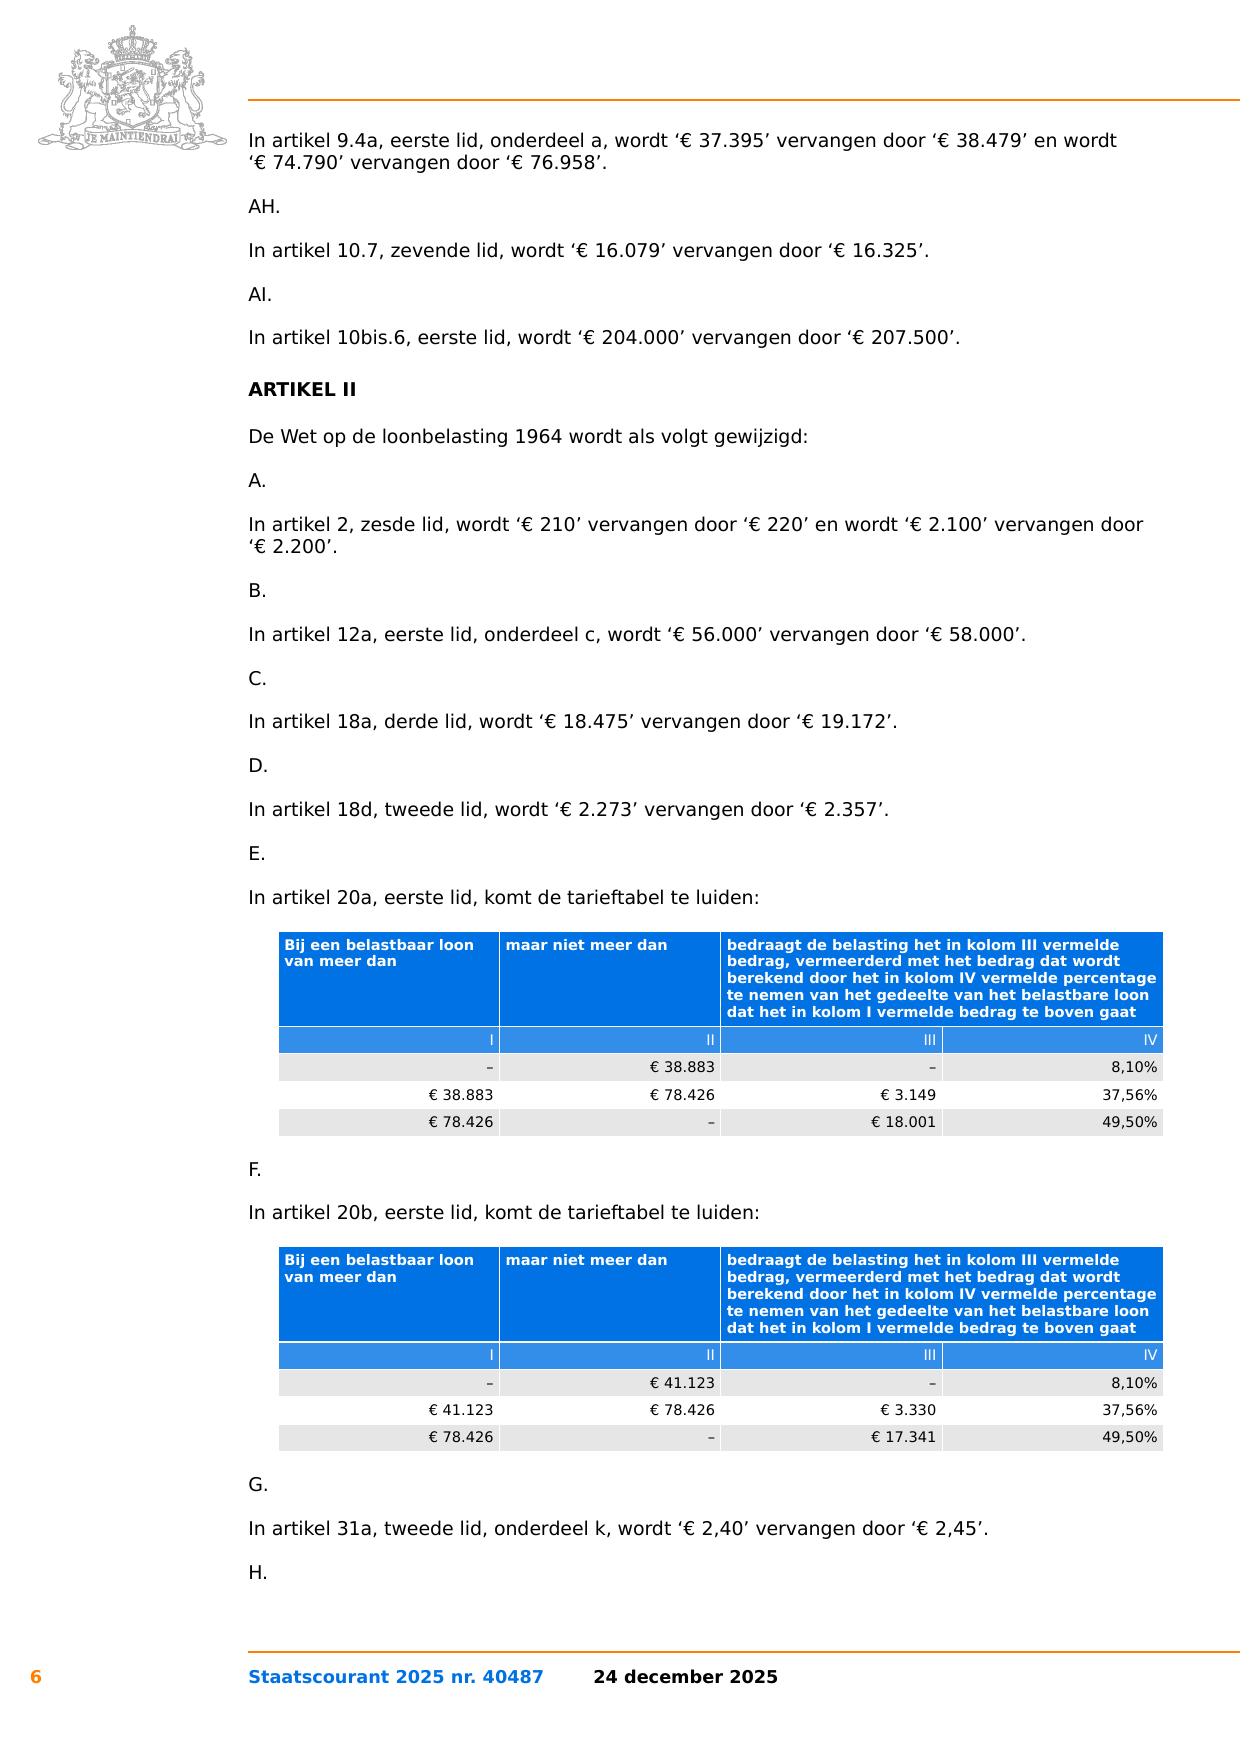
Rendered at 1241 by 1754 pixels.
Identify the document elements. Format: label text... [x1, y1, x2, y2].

table_cell – [500, 1109, 720, 1136]
table_header bedraagt de belasting het in kolom III vermelde bedrag, vermeerderd met het bedrag dat wordt berekend door het in kolom IV vermelde percentage te nemen van het gedeelte van het belastbare loon dat het in kolom I vermelde bedrag te boven gaat [721, 932, 1163, 1026]
table_cell 49,50% [943, 1425, 1163, 1451]
table_header Bij een belastbaar loon van meer dan [279, 932, 499, 1026]
text B. [248, 580, 1163, 602]
table_cell € 3.149 [721, 1082, 942, 1108]
text G. [248, 1474, 1163, 1496]
text D. [248, 755, 1163, 777]
table_cell II [500, 1343, 720, 1369]
table_cell € 78.426 [279, 1109, 499, 1136]
table_cell € 41.123 [500, 1370, 720, 1396]
table_cell € 38.883 [279, 1082, 499, 1108]
text In artikel 20b, eerste lid, komt de tarieftabel te luiden: [248, 1202, 1163, 1224]
table_cell 37,56% [943, 1082, 1163, 1108]
table_cell € 17.341 [721, 1425, 942, 1451]
table_header maar niet meer dan [500, 1247, 720, 1341]
table_cell € 78.426 [500, 1397, 720, 1424]
text In artikel 9.4a, eerste lid, onderdeel a, wordt ‘€ 37.395’ vervangen door ‘€ 38.479’ en wordt ‘€ 74.790’ vervangen door ‘€ 76.958’. [248, 130, 1163, 174]
table_header Bij een belastbaar loon van meer dan [279, 1247, 499, 1341]
table_cell IV [943, 1027, 1163, 1053]
subtitle ARTIKEL II [248, 379, 1163, 401]
text H. [248, 1562, 1163, 1584]
text In artikel 31a, tweede lid, onderdeel k, wordt ‘€ 2,40’ vervangen door ‘€ 2,45’. [248, 1518, 1163, 1540]
table_cell – [279, 1054, 499, 1081]
table_cell 49,50% [943, 1109, 1163, 1136]
text In artikel 10.7, zevende lid, wordt ‘€ 16.079’ vervangen door ‘€ 16.325’. [248, 239, 1163, 262]
text In artikel 18a, derde lid, wordt ‘€ 18.475’ vervangen door ‘€ 19.172’. [248, 711, 1163, 733]
table_cell IV [943, 1343, 1163, 1369]
table_cell III [721, 1343, 942, 1369]
table_cell III [721, 1027, 942, 1053]
text In artikel 10bis.6, eerste lid, wordt ‘€ 204.000’ vervangen door ‘€ 207.500’. [248, 327, 1163, 349]
text In artikel 18d, tweede lid, wordt ‘€ 2.273’ vervangen door ‘€ 2.357’. [248, 799, 1163, 821]
text C. [248, 667, 1163, 689]
table_cell € 78.426 [279, 1425, 499, 1451]
text E. [248, 843, 1163, 865]
table_cell – [721, 1054, 942, 1081]
table_cell 8,10% [943, 1054, 1163, 1081]
table_cell – [721, 1370, 942, 1396]
text AH. [248, 196, 1163, 218]
text In artikel 12a, eerste lid, onderdeel c, wordt ‘€ 56.000’ vervangen door ‘€ 58.000’. [248, 624, 1163, 646]
table_cell I [279, 1027, 499, 1053]
text F. [248, 1158, 1163, 1180]
table_cell – [279, 1370, 499, 1396]
table_cell € 41.123 [279, 1397, 499, 1424]
table_header bedraagt de belasting het in kolom III vermelde bedrag, vermeerderd met het bedrag dat wordt berekend door het in kolom IV vermelde percentage te nemen van het gedeelte van het belastbare loon dat het in kolom I vermelde bedrag te boven gaat [721, 1247, 1163, 1341]
table_cell € 18.001 [721, 1109, 942, 1136]
table_cell I [279, 1343, 499, 1369]
text De Wet op de loonbelasting 1964 wordt als volgt gewijzigd: [248, 426, 1163, 448]
picture [38, 25, 227, 150]
table_cell 8,10% [943, 1370, 1163, 1396]
table_cell 37,56% [943, 1397, 1163, 1424]
table_cell € 3.330 [721, 1397, 942, 1424]
text In artikel 2, zesde lid, wordt ‘€ 210’ vervangen door ‘€ 220’ en wordt ‘€ 2.100’ vervangen door ‘€ 2.200’. [248, 514, 1163, 558]
table_cell € 78.426 [500, 1082, 720, 1108]
text A. [248, 470, 1163, 492]
table_header maar niet meer dan [500, 932, 720, 1026]
table_cell II [500, 1027, 720, 1053]
table_cell – [500, 1425, 720, 1451]
text In artikel 20a, eerste lid, komt de tarieftabel te luiden: [248, 887, 1163, 909]
table_cell € 38.883 [500, 1054, 720, 1081]
text AI. [248, 283, 1163, 305]
